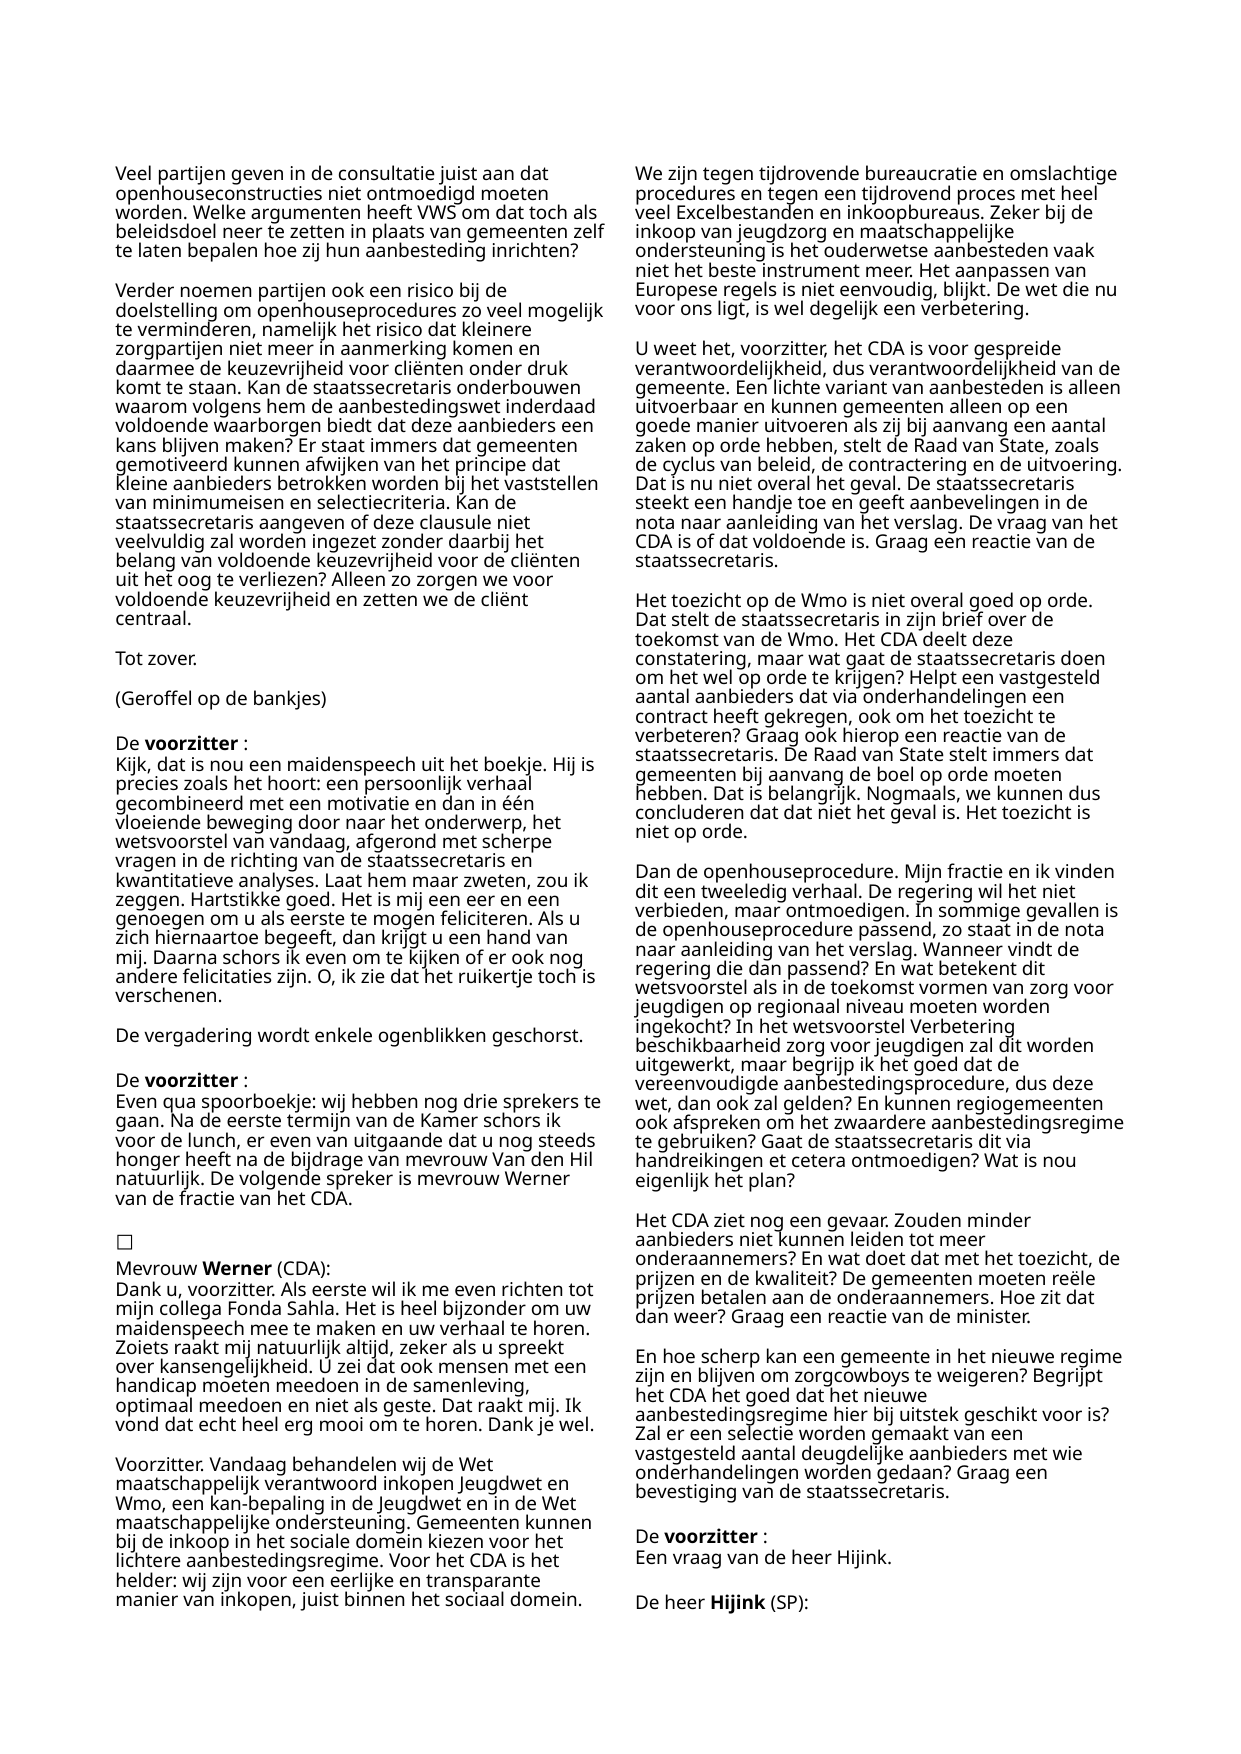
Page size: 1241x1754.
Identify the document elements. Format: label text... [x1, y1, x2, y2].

text We zijn tegen tijdrovende bureaucratie en omslachtige procedures en tegen een tijdrovend proces met heel veel Excelbestanden en inkoopbureaus. Zeker bij de inkoop van jeugdzorg en maatschappelijke ondersteuning is het ouderwetse aanbesteden vaak niet het beste instrument meer. Het aanpassen van Europese regels is niet eenvoudig, blijkt. De wet die nu voor ons ligt, is wel degelijk een verbetering. [635, 165, 1125, 319]
text ⬜ [115, 1229, 605, 1255]
text Het CDA ziet nog een gevaar. Zouden minder aanbieders niet kunnen leiden tot meer onderaannemers? En wat doet dat met het toezicht, de prijzen en de kwaliteit? De gemeenten moeten reële prijzen betalen aan de onderaannemers. Hoe zit dat dan weer? Graag een reactie van de minister. [635, 1212, 1125, 1327]
text De voorzitter : [115, 730, 605, 756]
text En hoe scherp kan een gemeente in het nieuwe regime zijn en blijven om zorgcowboys te weigeren? Begrijpt het CDA het goed dat het nieuwe aanbestedingsregime hier bij uitstek geschikt voor is? Zal er een selectie worden gemaakt van een vastgesteld aantal deugdelijke aanbieders met wie onderhandelingen worden gedaan? Graag een bevestiging van de staatssecretaris. [635, 1348, 1125, 1502]
text De heer Hijink (SP): [635, 1589, 1125, 1615]
text Tot zover. [115, 650, 605, 669]
text Kijk, dat is nou een maidenspeech uit het boekje. Hij is precies zoals het hoort: een persoonlijk verhaal gecombineerd met een motivatie en dan in één vloeiende beweging door naar het onderwerp, het wetsvoorstel van vandaag, afgerond met scherpe vragen in de richting van de staatssecretaris en kwantitatieve analyses. Laat hem maar zweten, zou ik zeggen. Hartstikke goed. Het is mij een eer en een genoegen om u als eerste te mogen feliciteren. Als u zich hiernaartoe begeeft, dan krijgt u een hand van mij. Daarna schors ik even om te kijken of er ook nog andere felicitaties zijn. O, ik zie dat het ruikertje toch is verschenen. [115, 756, 605, 1006]
text De voorzitter : [115, 1067, 605, 1093]
text Een vraag van de heer Hijink. [635, 1549, 1125, 1568]
text Dank u, voorzitter. Als eerste wil ik me even richten tot mijn collega Fonda Sahla. Het is heel bijzonder om uw maidenspeech mee te maken en uw verhaal te horen. Zoiets raakt mij natuurlijk altijd, zeker als u spreekt over kansengelijkheid. U zei dat ook mensen met een handicap moeten meedoen in de samenleving, optimaal meedoen en niet als geste. Dat raakt mij. Ik vond dat echt heel erg mooi om te horen. Dank je wel. [115, 1281, 605, 1435]
text Mevrouw Werner (CDA): [115, 1255, 605, 1281]
text U weet het, voorzitter, het CDA is voor gespreide verantwoordelijkheid, dus verantwoordelijkheid van de gemeente. Een lichte variant van aanbesteden is alleen uitvoerbaar en kunnen gemeenten alleen op een goede manier uitvoeren als zij bij aanvang een aantal zaken op orde hebben, stelt de Raad van State, zoals de cyclus van beleid, de contractering en de uitvoering. Dat is nu niet overal het geval. De staatssecretaris steekt een handje toe en geeft aanbevelingen in de nota naar aanleiding van het verslag. De vraag van het CDA is of dat voldoende is. Graag een reactie van de staatssecretaris. [635, 340, 1125, 571]
text Verder noemen partijen ook een risico bij de doelstelling om openhouseprocedures zo veel mogelijk te verminderen, namelijk het risico dat kleinere zorgpartijen niet meer in aanmerking komen en daarmee de keuzevrijheid voor cliënten onder druk komt te staan. Kan de staatssecretaris onderbouwen waarom volgens hem de aanbestedingswet inderdaad voldoende waarborgen biedt dat deze aanbieders een kans blijven maken? Er staat immers dat gemeenten gemotiveerd kunnen afwijken van het principe dat kleine aanbieders betrokken worden bij het vaststellen van minimumeisen en selectiecriteria. Kan de staatssecretaris aangeven of deze clausule niet veelvuldig zal worden ingezet zonder daarbij het belang van voldoende keuzevrijheid voor de cliënten uit het oog te verliezen? Alleen zo zorgen we voor voldoende keuzevrijheid en zetten we de cliënt centraal. [115, 282, 605, 629]
text De voorzitter : [635, 1523, 1125, 1549]
text Dan de openhouseprocedure. Mijn fractie en ik vinden dit een tweeledig verhaal. De regering wil het niet verbieden, maar ontmoedigen. In sommige gevallen is de openhouseprocedure passend, zo staat in de nota naar aanleiding van het verslag. Wanneer vindt de regering die dan passend? En wat betekent dit wetsvoorstel als in de toekomst vormen van zorg voor jeugdigen op regionaal niveau moeten worden ingekocht? In het wetsvoorstel Verbetering beschikbaarheid zorg voor jeugdigen zal dit worden uitgewerkt, maar begrijp ik het goed dat de vereenvoudigde aanbestedingsprocedure, dus deze wet, dan ook zal gelden? En kunnen regiogemeenten ook afspreken om het zwaardere aanbestedingsregime te gebruiken? Gaat de staatssecretaris dit via handreikingen et cetera ontmoedigen? Wat is nou eigenlijk het plan? [635, 863, 1125, 1191]
text (Geroffel op de bankjes) [115, 690, 605, 709]
text Het toezicht op de Wmo is niet overal goed op orde. Dat stelt de staatssecretaris in zijn brief over de toekomst van de Wmo. Het CDA deelt deze constatering, maar wat gaat de staatssecretaris doen om het wel op orde te krijgen? Helpt een vastgesteld aantal aanbieders dat via onderhandelingen een contract heeft gekregen, ook om het toezicht te verbeteren? Graag ook hierop een reactie van de staatssecretaris. De Raad van State stelt immers dat gemeenten bij aanvang de boel op orde moeten hebben. Dat is belangrijk. Nogmaals, we kunnen dus concluderen dat dat niet het geval is. Het toezicht is niet op orde. [635, 592, 1125, 843]
text Voorzitter. Vandaag behandelen wij de Wet maatschappelijk verantwoord inkopen Jeugdwet en Wmo, een kan-bepaling in de Jeugdwet en in de Wet maatschappelijke ondersteuning. Gemeenten kunnen bij de inkoop in het sociale domein kiezen voor het lichtere aanbestedingsregime. Voor het CDA is het helder: wij zijn voor een eerlijke en transparante manier van inkopen, juist binnen het sociaal domein. [115, 1456, 605, 1610]
text Veel partijen geven in de consultatie juist aan dat openhouseconstructies niet ontmoedigd moeten worden. Welke argumenten heeft VWS om dat toch als beleidsdoel neer te zetten in plaats van gemeenten zelf te laten bepalen hoe zij hun aanbesteding inrichten? [115, 165, 605, 262]
text Even qua spoorboekje: wij hebben nog drie sprekers te gaan. Na de eerste termijn van de Kamer schors ik voor de lunch, er even van uitgaande dat u nog steeds honger heeft na de bijdrage van mevrouw Van den Hil natuurlijk. De volgende spreker is mevrouw Werner van de fractie van het CDA. [115, 1093, 605, 1209]
text De vergadering wordt enkele ogenblikken geschorst. [115, 1027, 605, 1047]
